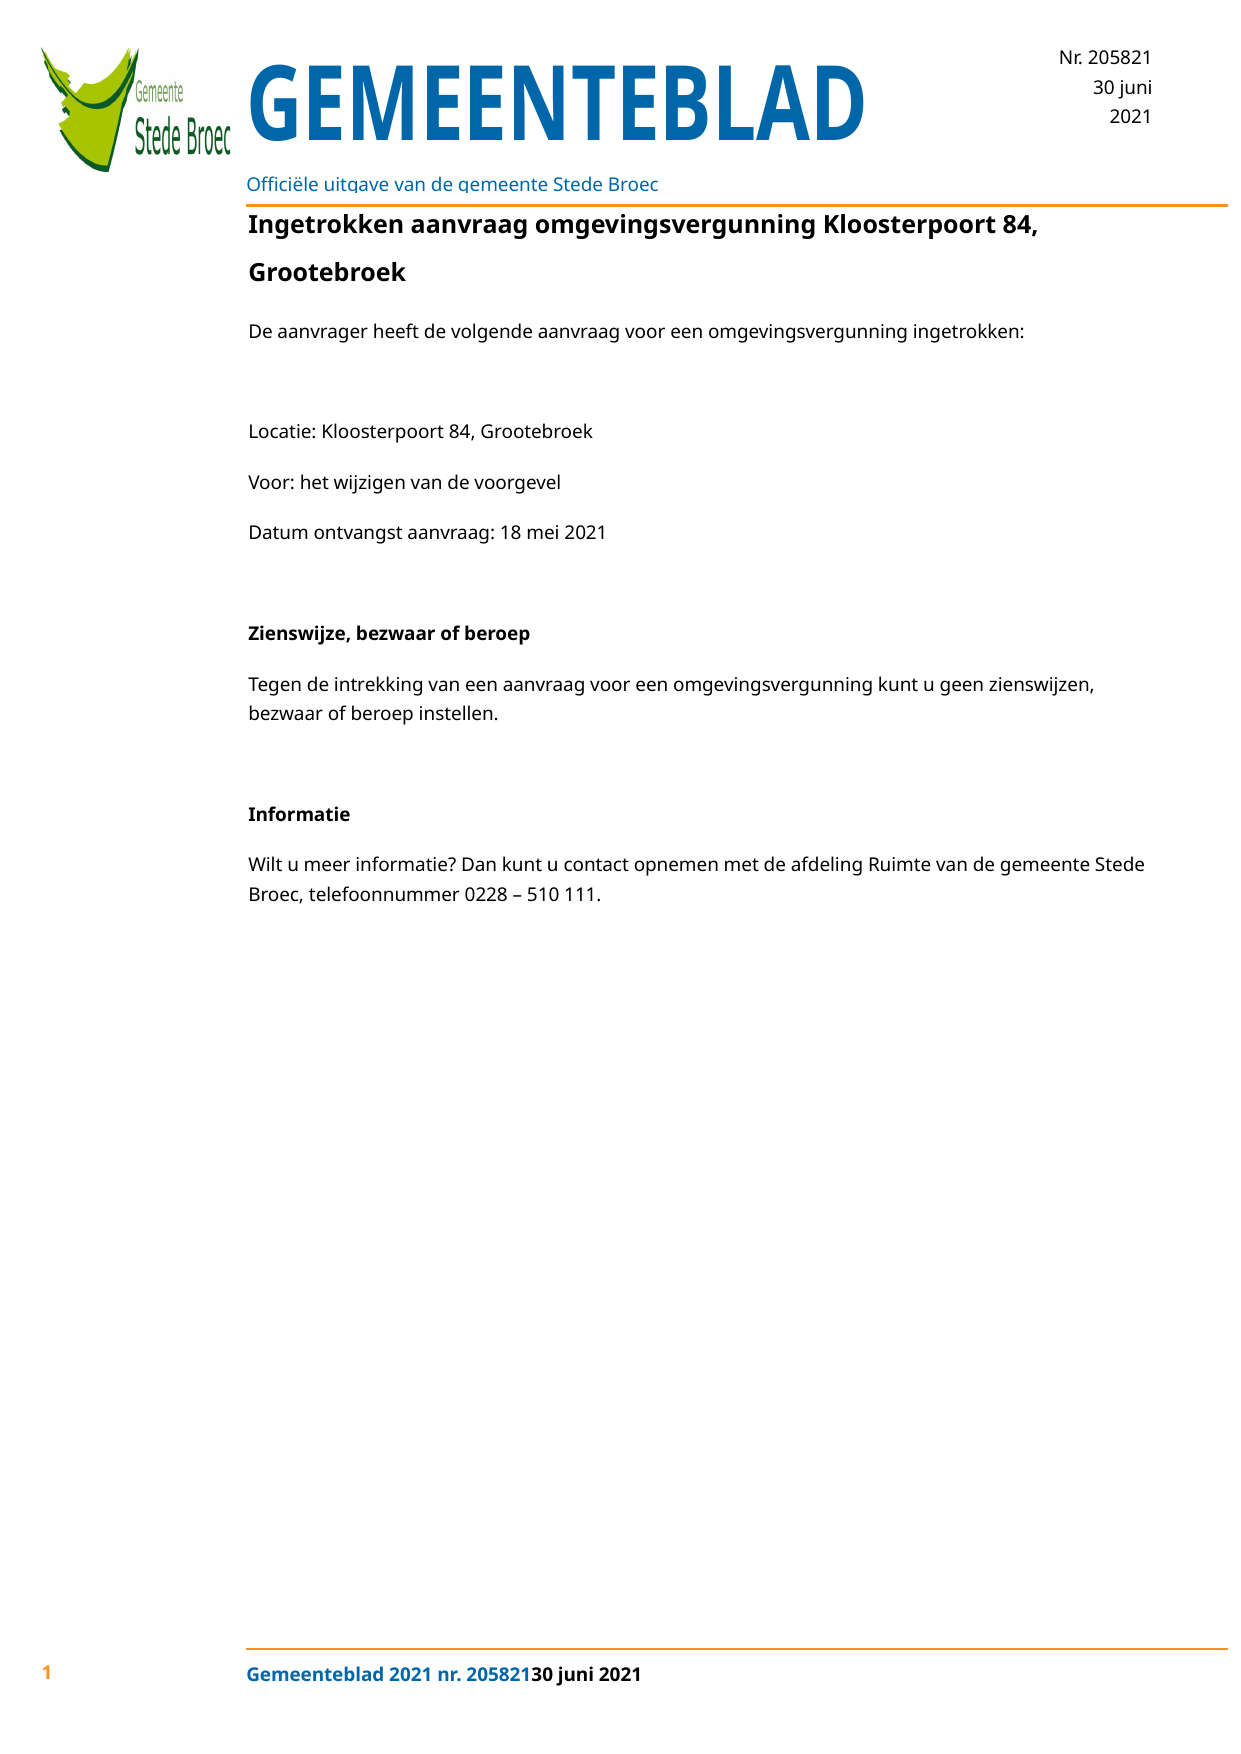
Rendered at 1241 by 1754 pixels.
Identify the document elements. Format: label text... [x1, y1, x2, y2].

picture [41, 47, 231, 172]
text Voor: het wijzigen van de voorgevel [248, 469, 1152, 495]
text Ingetrokken aanvraag omgevingsvergunning Kloosterpoort 84, Grootebroek [248, 207, 1152, 288]
text Tegen de intrekking van een aanvraag voor een omgevingsvergunning kunt u geen zienswijzen, bezwaar of beroep instellen. [248, 671, 1152, 726]
text Zienswijze, bezwaar of beroep [248, 620, 1152, 646]
text Datum ontvangst aanvraag: 18 mei 2021 [248, 519, 1152, 545]
text Locatie: Kloosterpoort 84, Grootebroek [248, 419, 1152, 444]
text Informatie [248, 801, 1152, 827]
text Wilt u meer informatie? Dan kunt u contact opnemen met de afdeling Ruimte van de gemeente Stede Broec, telefoonnummer 0228 – 510 111. [248, 852, 1152, 907]
text De aanvrager heeft de volgende aanvraag voor een omgevingsvergunning ingetrokken: [248, 318, 1152, 344]
